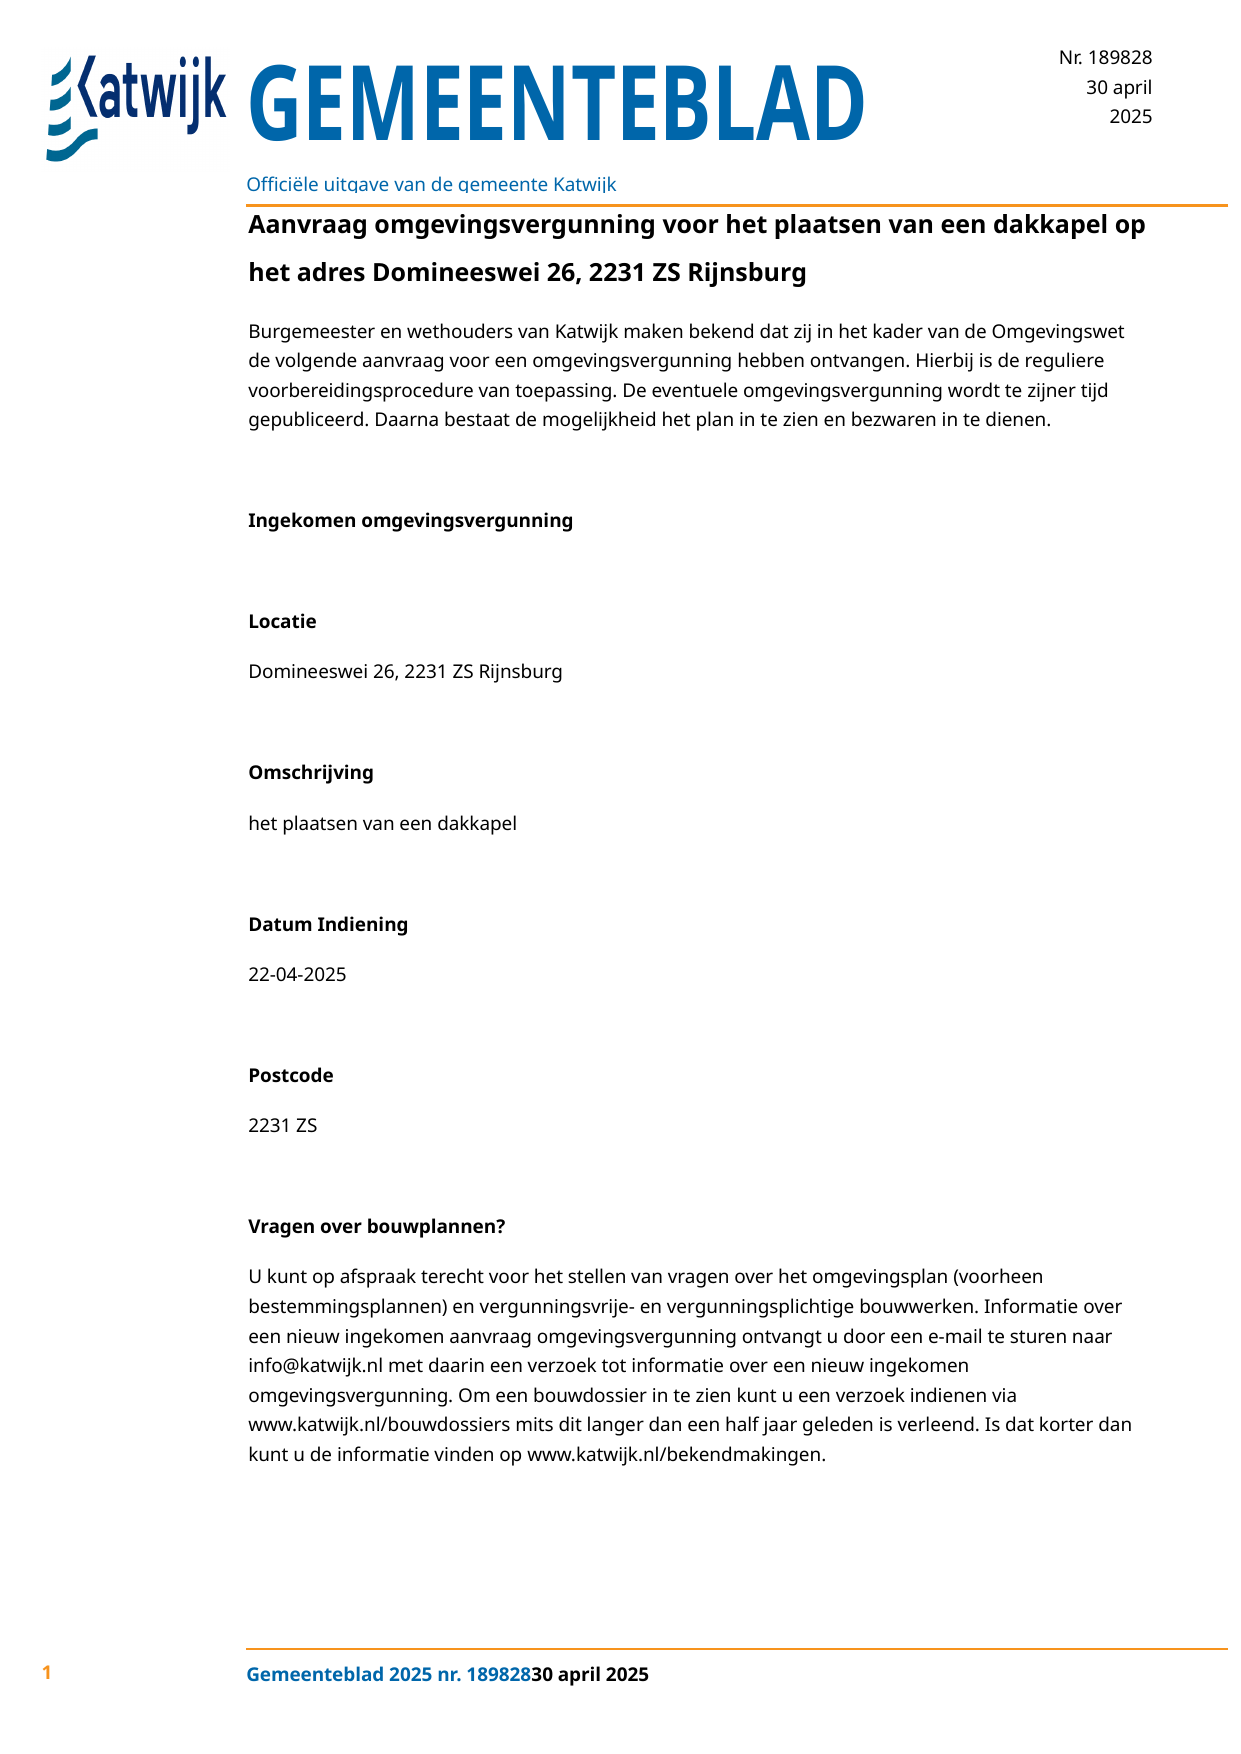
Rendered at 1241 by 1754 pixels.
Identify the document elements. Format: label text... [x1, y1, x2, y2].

text 2231 ZS [248, 1112, 1152, 1138]
text Datum Indiening [248, 911, 1152, 937]
text Domineeswei 26, 2231 ZS Rijnsburg [248, 659, 1152, 684]
text Burgemeester en wethouders van Katwijk maken bekend dat zij in het kader van de Omgevingswet de volgende aanvraag voor een omgevingsvergunning hebben ontvangen. Hierbij is de reguliere voorbereidingsprocedure van toepassing. De eventuele omgevingsvergunning wordt te zijner tijd gepubliceerd. Daarna bestaat de mogelijkheid het plan in te zien en bezwaren in te dienen. [248, 318, 1152, 432]
text Ingekomen omgevingsvergunning [248, 507, 1152, 533]
text Postcode [248, 1062, 1152, 1088]
text Vragen over bouwplannen? [248, 1213, 1152, 1239]
picture [41, 47, 231, 172]
text Aanvraag omgevingsvergunning voor het plaatsen van een dakkapel op het adres Domineeswei 26, 2231 ZS Rijnsburg [248, 207, 1152, 288]
text U kunt op afspraak terecht voor het stellen van vragen over het omgevingsplan (voorheen bestemmingsplannen) en vergunningsvrije- en vergunningsplichtige bouwwerken. Informatie over een nieuw ingekomen aanvraag omgevingsvergunning ontvangt u door een e-mail te sturen naar info@katwijk.nl met daarin een verzoek tot informatie over een nieuw ingekomen omgevingsvergunning. Om een bouwdossier in te zien kunt u een verzoek indienen via www.katwijk.nl/bouwdossiers mits dit langer dan een half jaar geleden is verleend. Is dat korter dan kunt u de informatie vinden op www.katwijk.nl/bekendmakingen. [248, 1264, 1152, 1467]
text Omschrijving [248, 759, 1152, 785]
text het plaatsen van een dakkapel [248, 810, 1152, 836]
text Locatie [248, 608, 1152, 634]
text 22-04-2025 [248, 961, 1152, 987]
